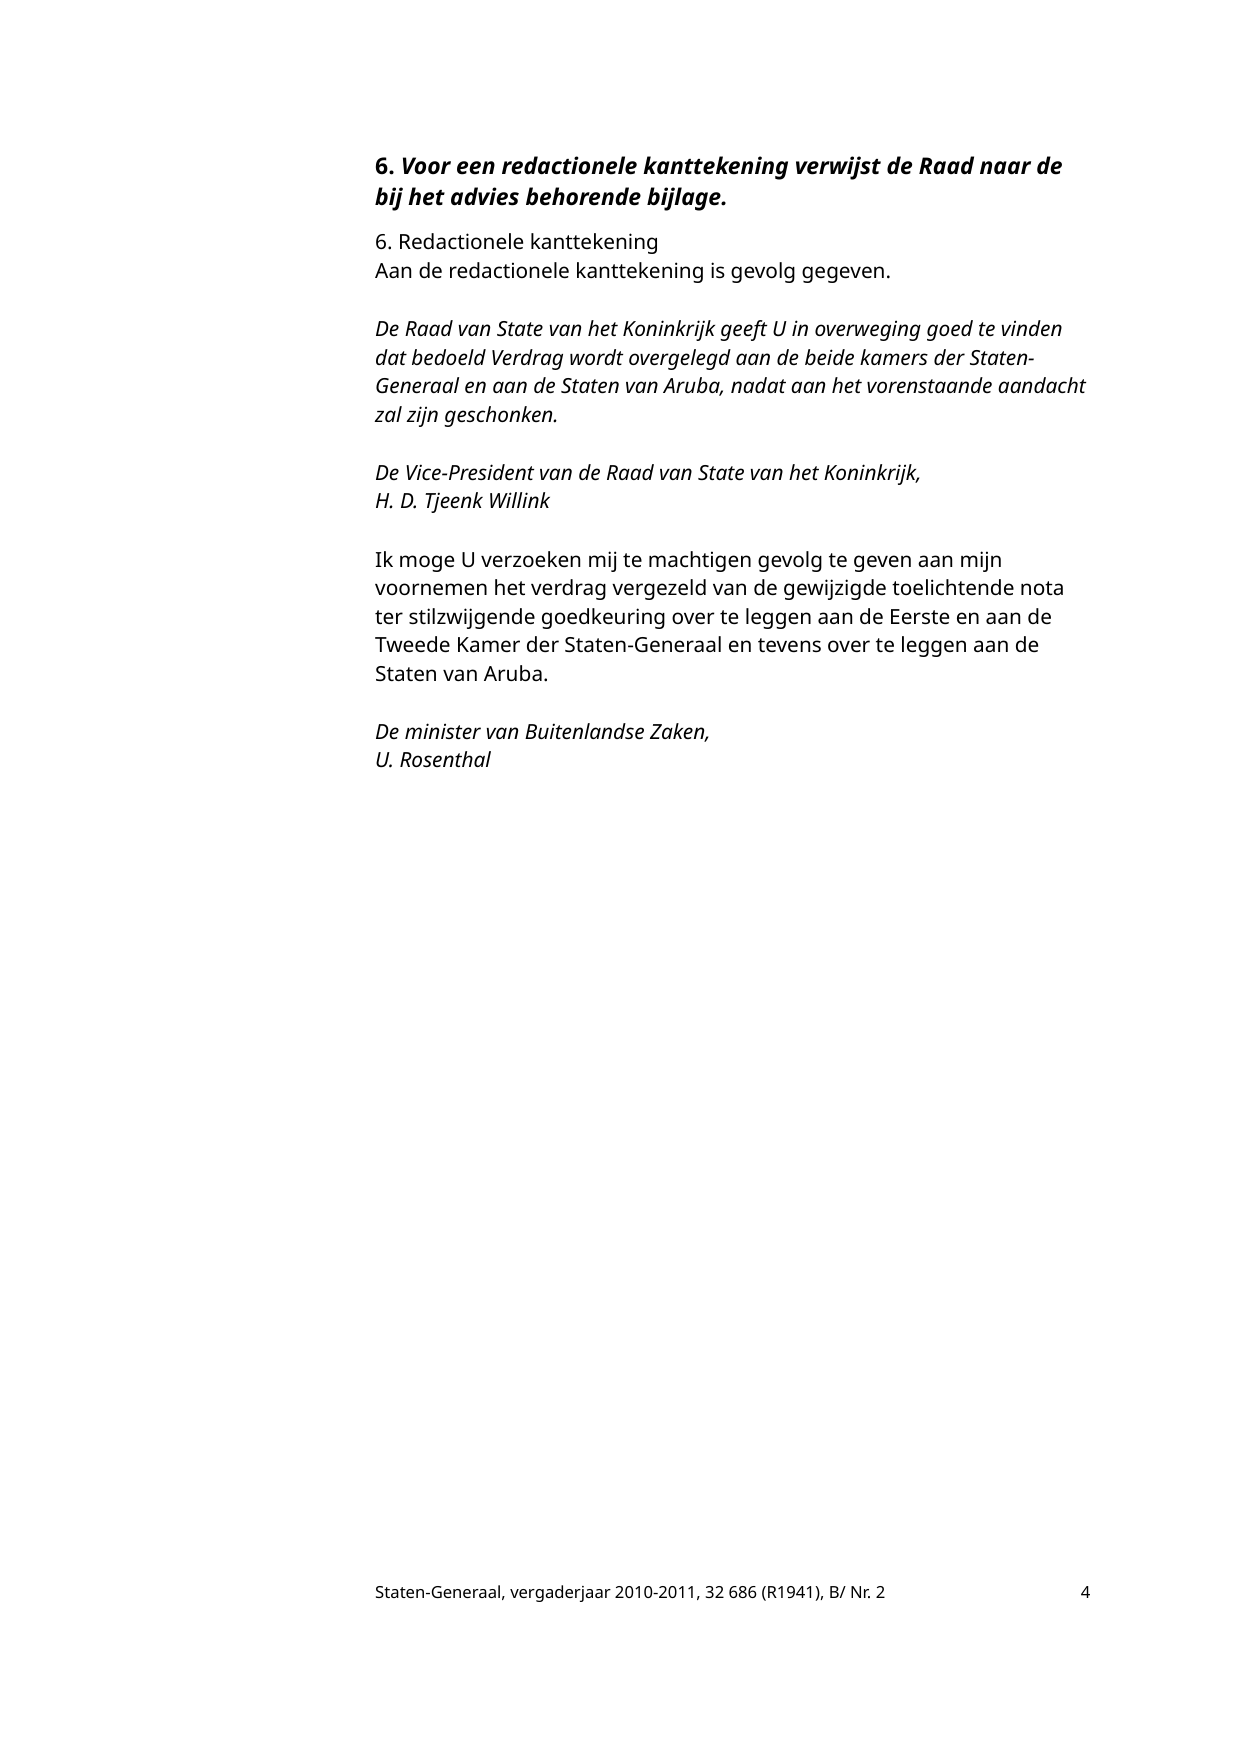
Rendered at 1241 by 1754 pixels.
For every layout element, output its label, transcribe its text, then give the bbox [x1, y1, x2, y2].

subtitle 6. Voor een redactionele kanttekening verwijst de Raad naar de bij het advies behorende bijlage. [375, 150, 1090, 212]
text 6. Redactionele kanttekening [375, 227, 1090, 256]
text Aan de redactionele kanttekening is gevolg gegeven. [375, 256, 1090, 284]
text De minister van Buitenlandse Zaken, [375, 717, 1090, 746]
text De Raad van State van het Koninkrijk geeft U in overweging goed te vinden dat bedoeld Verdrag wordt overgelegd aan de beide kamers der Staten-Generaal en aan de Staten van Aruba, nadat aan het vorenstaande aandacht zal zijn geschonken. [375, 314, 1090, 428]
text Ik moge U verzoeken mij te machtigen gevolg te geven aan mijn voornemen het verdrag vergezeld van de gewijzigde toelichtende nota ter stilzwijgende goedkeuring over te leggen aan de Eerste en aan de Tweede Kamer der Staten-Generaal en tevens over te leggen aan de Staten van Aruba. [375, 545, 1090, 687]
text H. D. Tjeenk Willink [375, 487, 1090, 515]
text U. Rosenthal [375, 746, 1090, 774]
text De Vice-President van de Raad van State van het Koninkrijk, [375, 458, 1090, 487]
